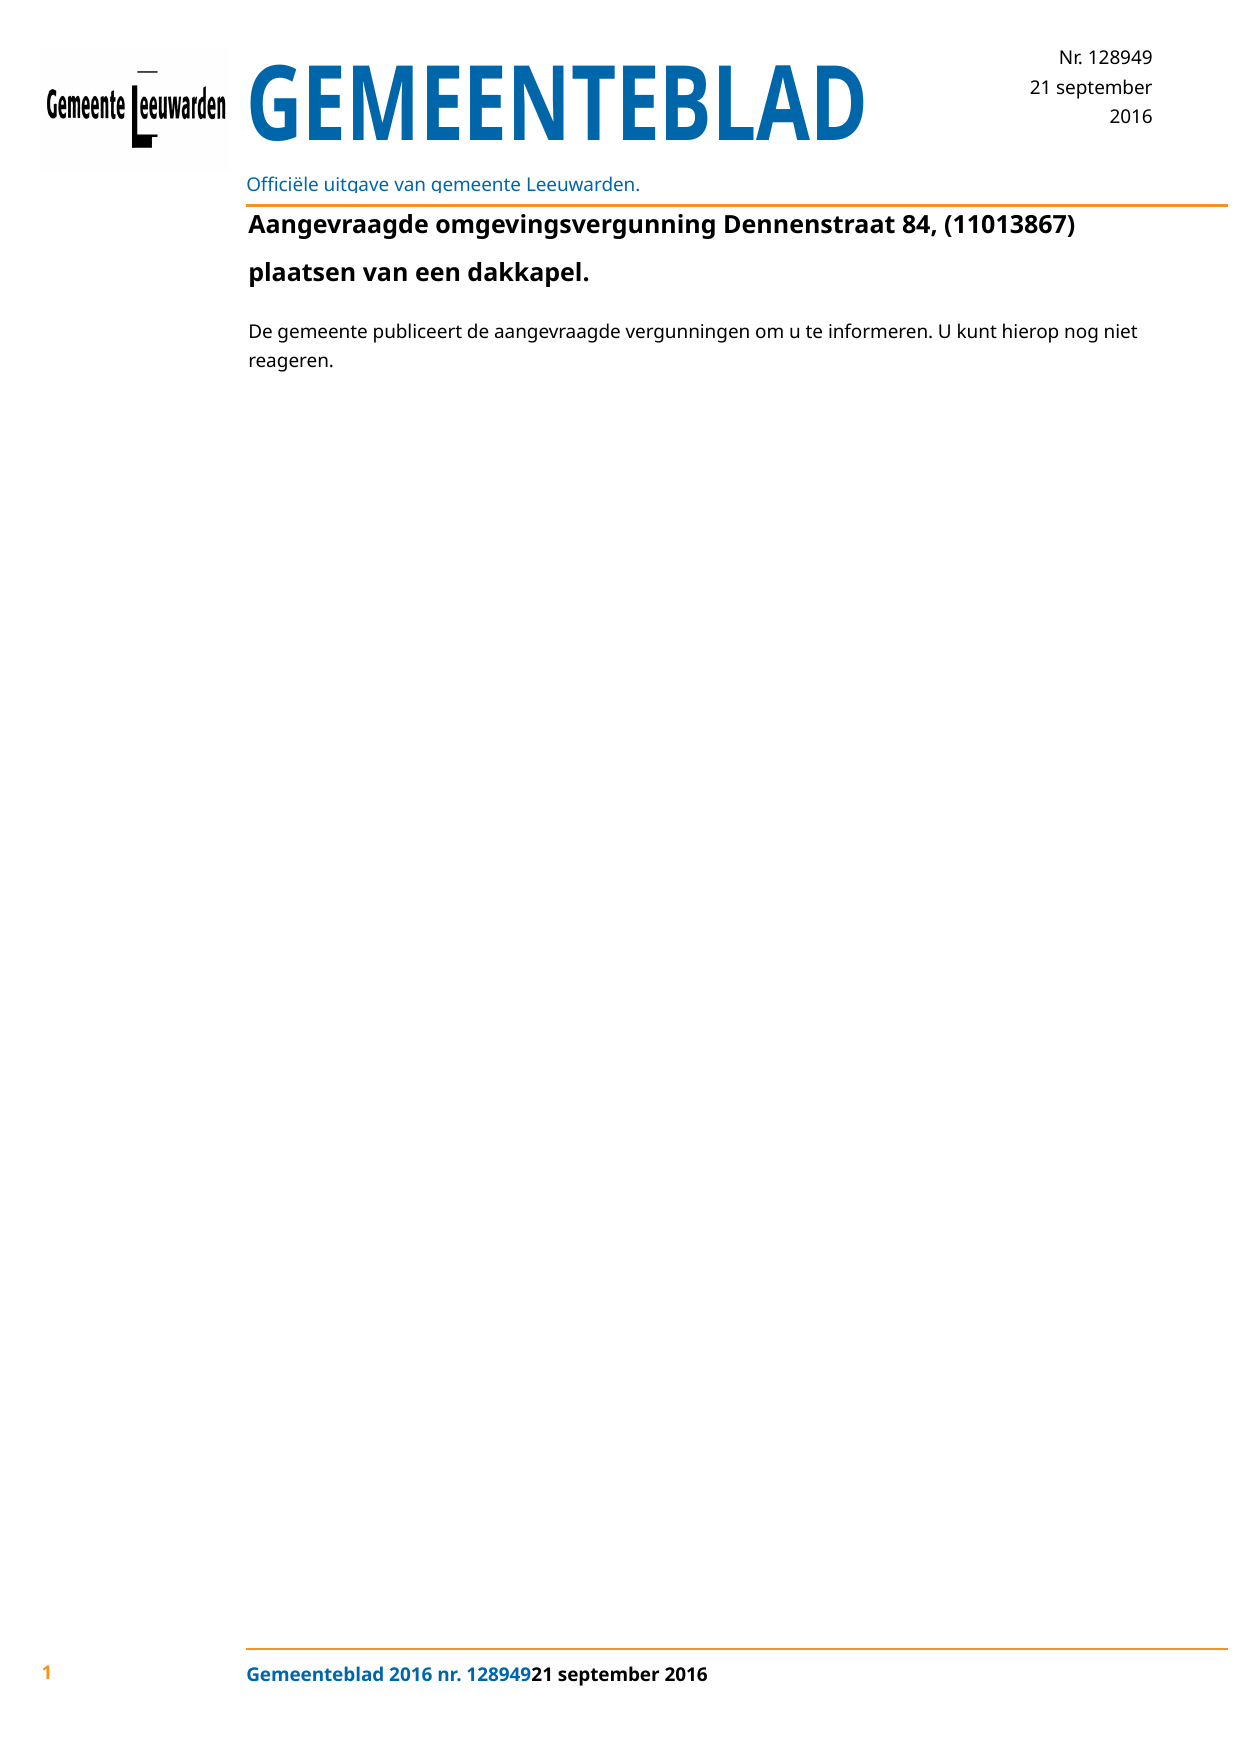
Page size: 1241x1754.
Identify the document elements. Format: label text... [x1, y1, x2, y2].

text De gemeente publiceert de aangevraagde vergunningen om u te informeren. U kunt hierop nog niet reageren. [248, 318, 1152, 373]
picture [41, 47, 231, 172]
text Aangevraagde omgevingsvergunning Dennenstraat 84, (11013867) plaatsen van een dakkapel. [248, 207, 1152, 288]
